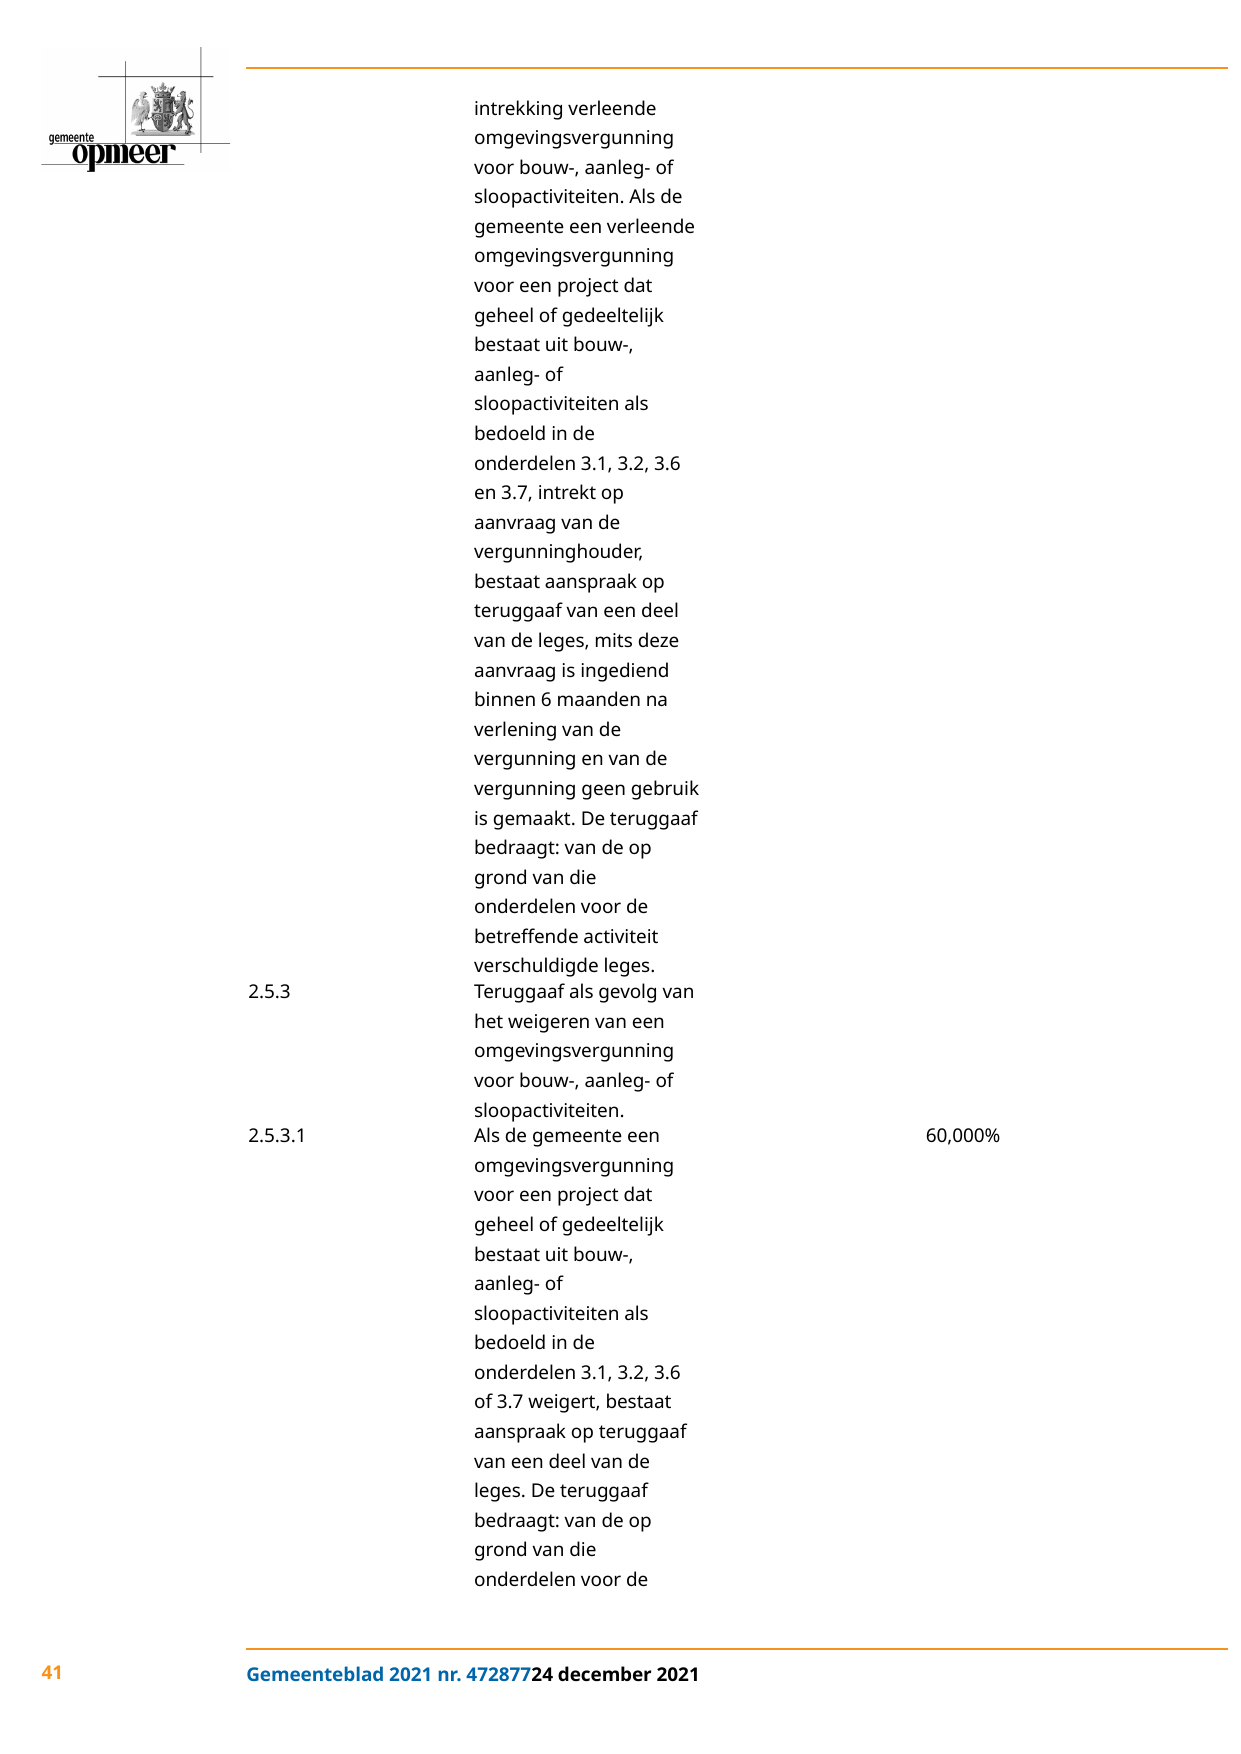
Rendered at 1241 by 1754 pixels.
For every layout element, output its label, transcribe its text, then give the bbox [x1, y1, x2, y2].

table_cell [248, 95, 474, 978]
picture [41, 47, 231, 172]
table_cell [926, 979, 1152, 1122]
table_cell [926, 95, 1152, 978]
table_cell [700, 979, 926, 1122]
table_cell [700, 1123, 926, 1592]
table_cell intrekking verleende omgevingsvergunning voor bouw-, aanleg- of sloopactiviteiten. Als de gemeente een verleende omgevingsvergunning voor een project dat geheel of gedeeltelijk bestaat uit bouw‐, aanleg‐ of sloopactiviteiten als bedoeld in de onderdelen 3.1, 3.2, 3.6 en 3.7, intrekt op aanvraag van de vergunninghouder, bestaat aanspraak op teruggaaf van een deel van de leges, mits deze aanvraag is ingediend binnen 6 maanden na verlening van de vergunning en van de vergunning geen gebruik is gemaakt. De teruggaaf bedraagt: van de op grond van die onderdelen voor de betreffende activiteit verschuldigde leges. [474, 95, 700, 978]
table_cell Teruggaaf als gevolg van het weigeren van een omgevingsvergunning voor bouw-, aanleg- of sloopactiviteiten. [474, 979, 700, 1122]
table_cell 2.5.3 [248, 979, 474, 1122]
table_cell 60,000% [926, 1123, 1152, 1592]
table_cell 2.5.3.1 [248, 1123, 474, 1592]
table_cell Als de gemeente een omgevingsvergunning voor een project dat geheel of gedeeltelijk bestaat uit bouw‐, aanleg‐ of sloopactiviteiten als bedoeld in de onderdelen 3.1, 3.2, 3.6 of 3.7 weigert, bestaat aanspraak op teruggaaf van een deel van de leges. De teruggaaf bedraagt: van de op grond van die onderdelen voor de [474, 1123, 700, 1592]
table_cell [700, 95, 926, 978]
